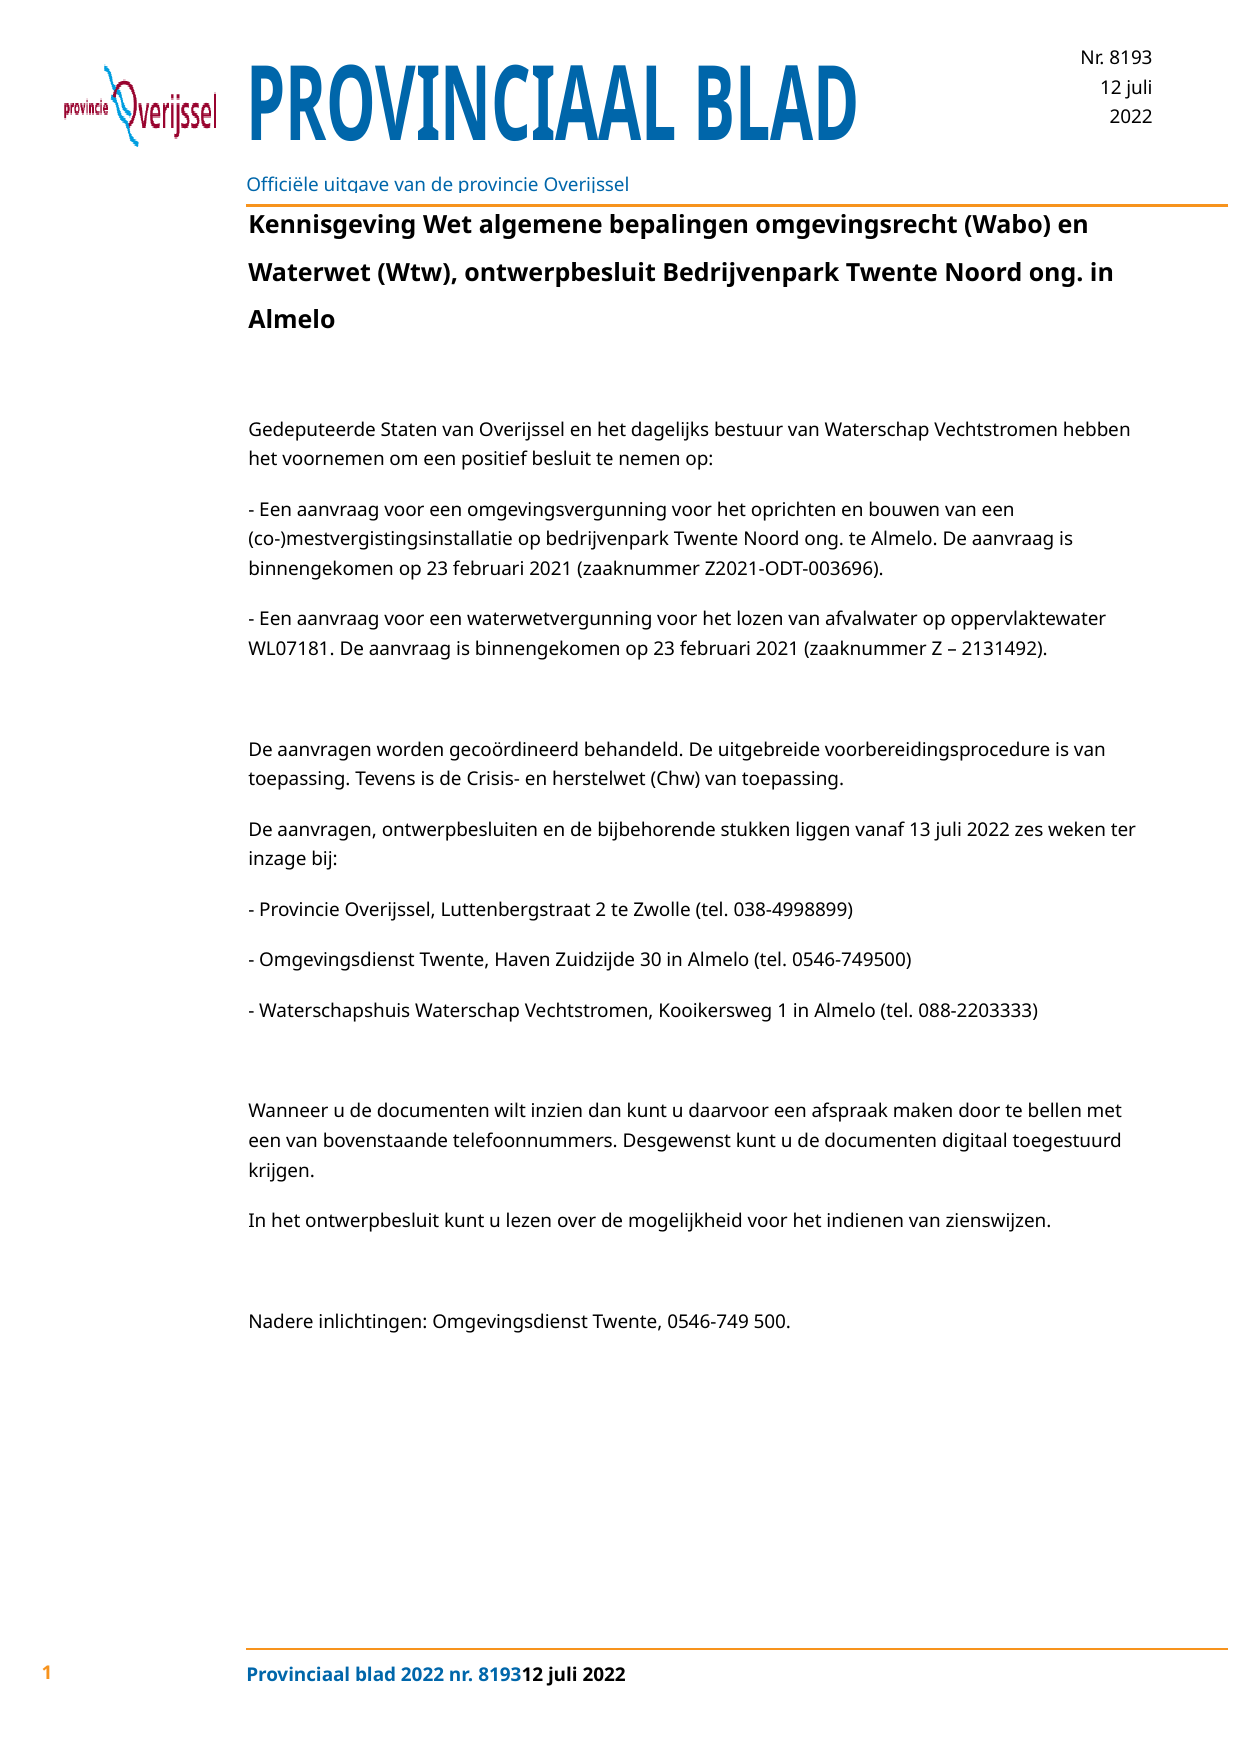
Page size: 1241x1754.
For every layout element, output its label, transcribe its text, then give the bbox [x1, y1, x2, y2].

text De aanvragen worden gecoördineerd behandeld. De uitgebreide voorbereidingsprocedure is van toepassing. Tevens is de Crisis- en herstelwet (Chw) van toepassing. [248, 736, 1152, 791]
text Wanneer u de documenten wilt inzien dan kunt u daarvoor een afspraak maken door te bellen met een van bovenstaande telefoonnummers. Desgewenst kunt u de documenten digitaal toegestuurd krijgen. [248, 1098, 1152, 1182]
text De aanvragen, ontwerpbesluiten en de bijbehorende stukken liggen vanaf 13 juli 2022 zes weken ter inzage bij: [248, 816, 1152, 871]
text In het ontwerpbesluit kunt u lezen over de mogelijkheid voor het indienen van zienswijzen. [248, 1207, 1152, 1233]
text - Een aanvraag voor een omgevingsvergunning voor het oprichten en bouwen van een (co-)mestvergistingsinstallatie op bedrijvenpark Twente Noord ong. te Almelo. De aanvraag is binnengekomen op 23 februari 2021 (zaaknummer Z2021-ODT-003696). [248, 496, 1152, 581]
text - Waterschapshuis Waterschap Vechtstromen, Kooikersweg 1 in Almelo (tel. 088-2203333) [248, 997, 1152, 1022]
text - Omgevingsdienst Twente, Haven Zuidzijde 30 in Almelo (tel. 0546-749500) [248, 946, 1152, 972]
text Kennisgeving Wet algemene bepalingen omgevingsrecht (Wabo) en Waterwet (Wtw), ontwerpbesluit Bedrijvenpark Twente Noord ong. in Almelo [248, 207, 1152, 336]
text - Een aanvraag voor een waterwetvergunning voor het lozen van afvalwater op oppervlaktewater WL07181. De aanvraag is binnengekomen op 23 februari 2021 (zaaknummer Z – 2131492). [248, 606, 1152, 661]
picture [41, 47, 231, 172]
text Nadere inlichtingen: Omgevingsdienst Twente, 0546-749 500. [248, 1308, 1152, 1334]
text Gedeputeerde Staten van Overijssel en het dagelijks bestuur van Waterschap Vechtstromen hebben het voornemen om een positief besluit te nemen op: [248, 416, 1152, 471]
text - Provincie Overijssel, Luttenbergstraat 2 te Zwolle (tel. 038-4998899) [248, 896, 1152, 922]
